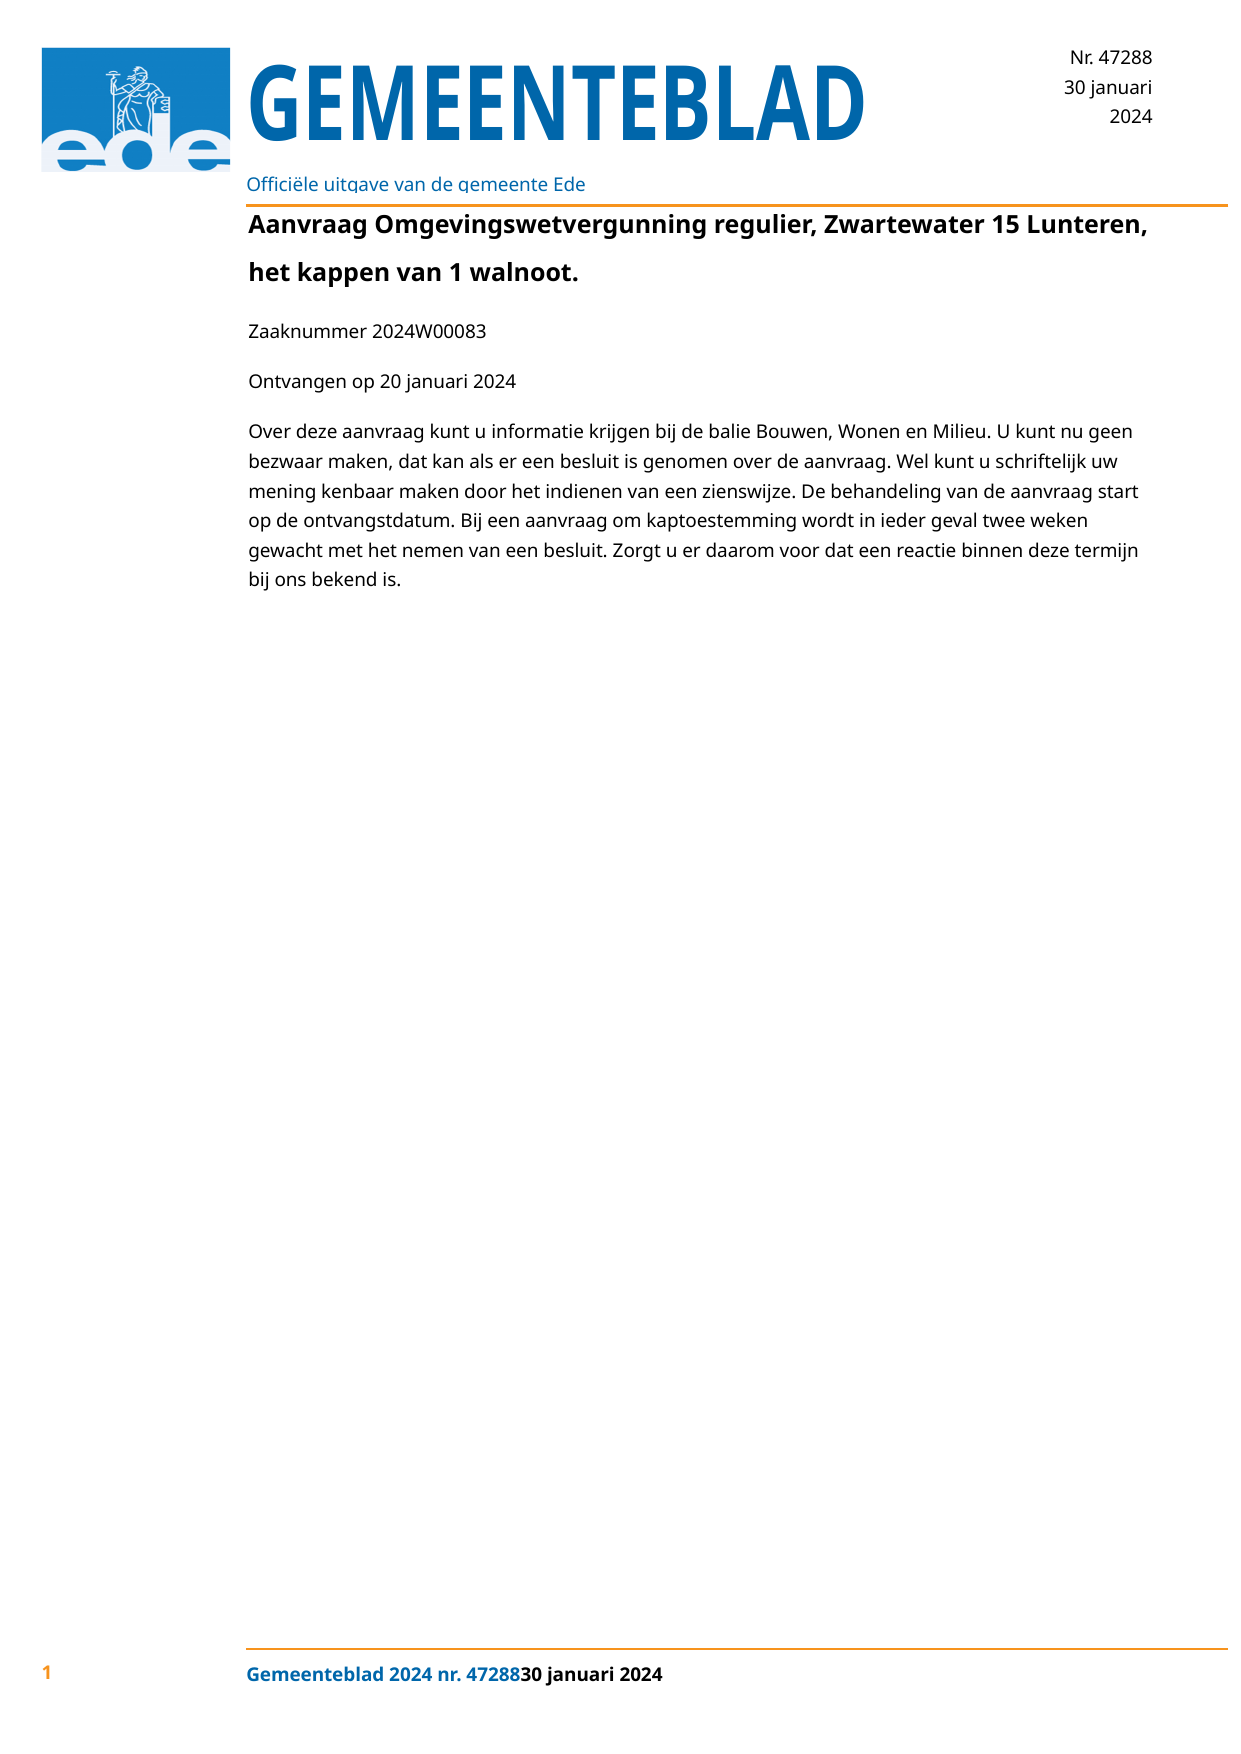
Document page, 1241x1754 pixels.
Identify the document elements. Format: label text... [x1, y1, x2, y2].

text Over deze aanvraag kunt u informatie krijgen bij de balie Bouwen, Wonen en Milieu. U kunt nu geen bezwaar maken, dat kan als er een besluit is genomen over de aanvraag. Wel kunt u schriftelijk uw mening kenbaar maken door het indienen van een zienswijze. De behandeling van de aanvraag start op de ontvangstdatum. Bij een aanvraag om kaptoestemming wordt in ieder geval twee weken gewacht met het nemen van een besluit. Zorgt u er daarom voor dat een reactie binnen deze termijn bij ons bekend is. [248, 419, 1152, 592]
text Aanvraag Omgevingswetvergunning regulier, Zwartewater 15 Lunteren, het kappen van 1 walnoot. [248, 207, 1152, 288]
text Ontvangen op 20 januari 2024 [248, 368, 1152, 394]
text Zaaknummer 2024W00083 [248, 318, 1152, 344]
picture [41, 47, 231, 172]
